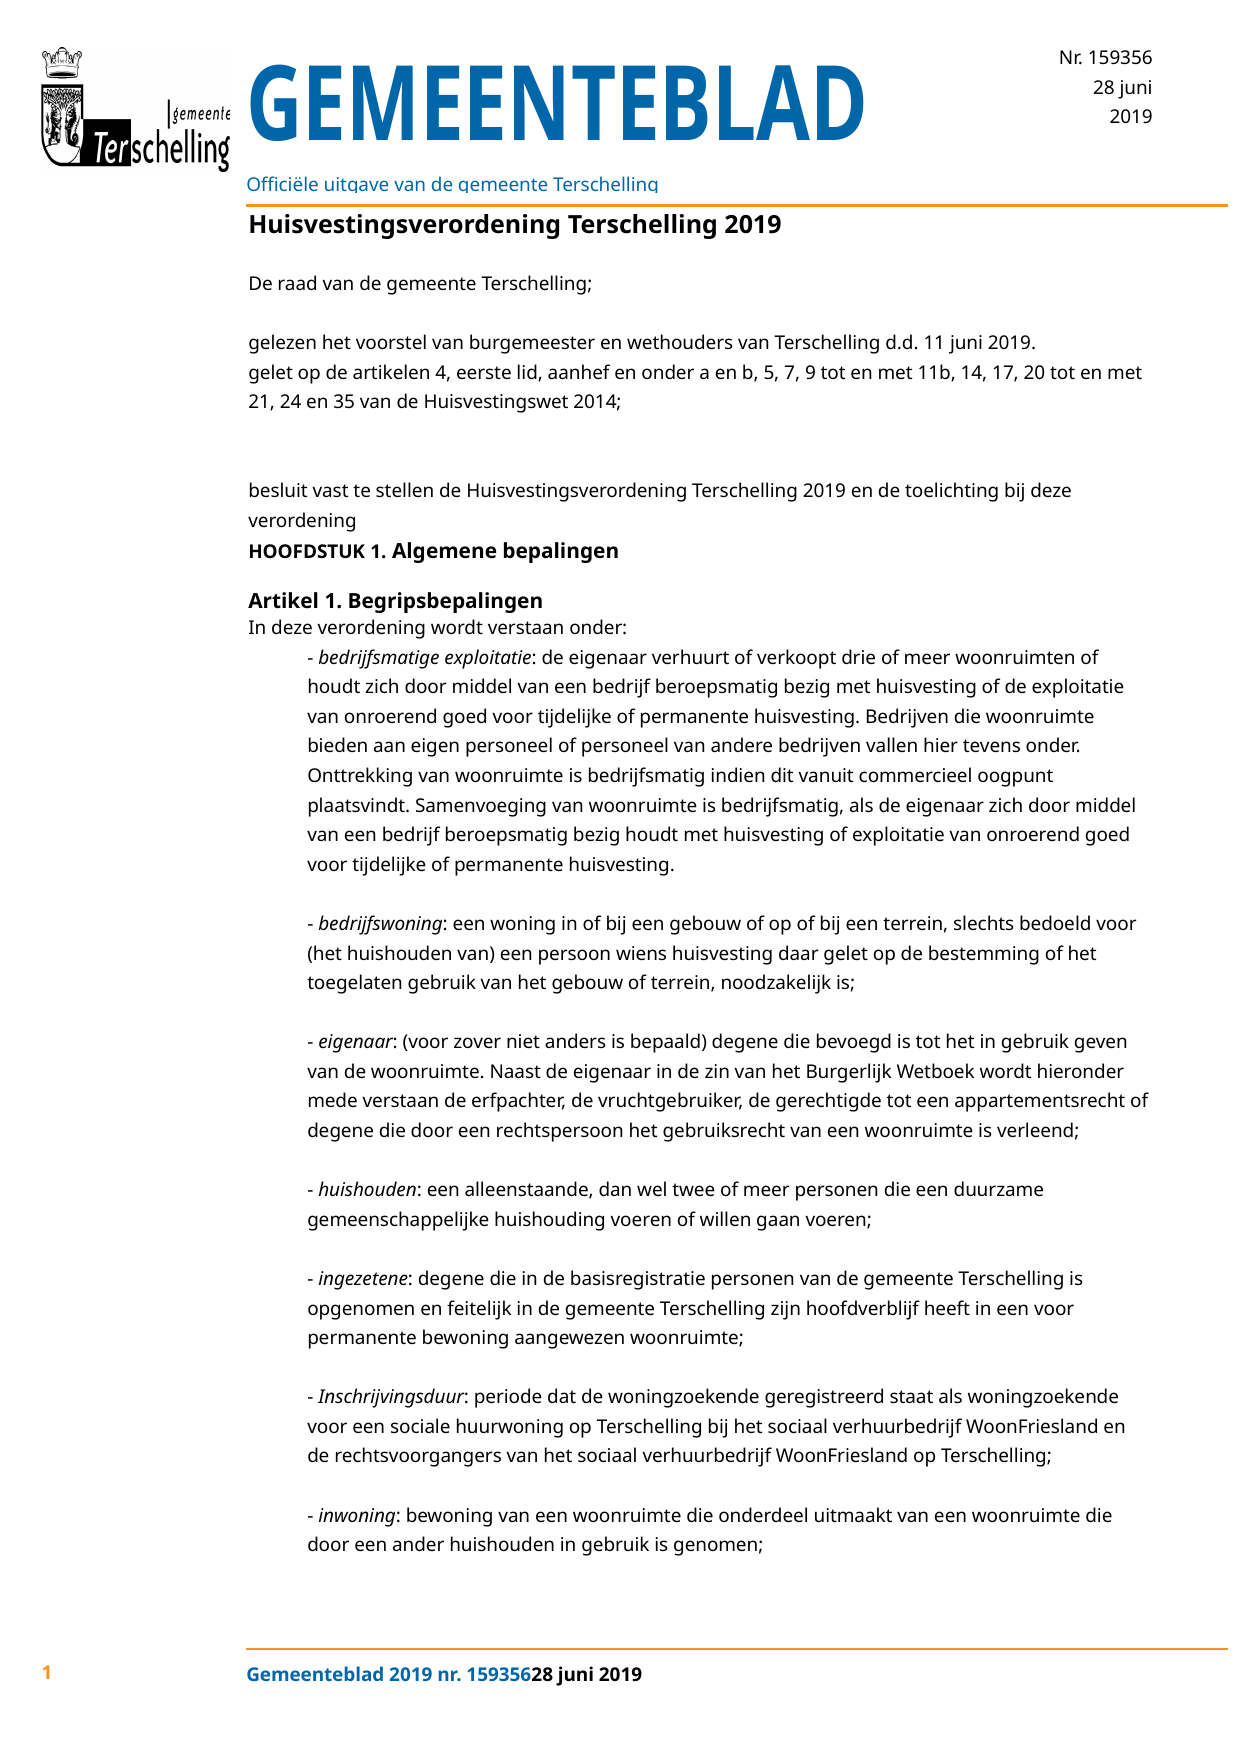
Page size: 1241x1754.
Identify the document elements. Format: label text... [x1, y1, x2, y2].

list - bedrijfswoning: een woning in of bij een gebouw of op of bij een terrein, slechts bedoeld voor (het huishouden van) een persoon wiens huisvesting daar gelet op de bestemming of het toegelaten gebruik van het gebouw of terrein, noodzakelijk is; [248, 910, 1152, 995]
text gelezen het voorstel van burgemeester en wethouders van Terschelling d.d. 11 juni 2019. [248, 329, 1152, 355]
text In deze verordening wordt verstaan onder: [248, 614, 1152, 640]
text Huisvestingsverordening Terschelling 2019 [248, 207, 1152, 241]
text gelet op de artikelen 4, eerste lid, aanhef en onder a en b, 5, 7, 9 tot en met 11b, 14, 17, 20 tot en met 21, 24 en 35 van de Huisvestingswet 2014; [248, 359, 1152, 414]
text besluit vast te stellen de Huisvestingsverordening Terschelling 2019 en de toelichting bij deze verordening [248, 477, 1152, 533]
text Artikel 1. Begripsbepalingen [248, 586, 1152, 614]
picture [41, 47, 231, 172]
list - huishouden: een alleenstaande, dan wel twee of meer personen die een duurzame gemeenschappelijke huishouding voeren of willen gaan voeren; [248, 1176, 1152, 1232]
text De raad van de gemeente Terschelling; [248, 270, 1152, 296]
list - ingezetene: degene die in de basisregistratie personen van de gemeente Terschelling is opgenomen en feitelijk in de gemeente Terschelling zijn hoofdverblijf heeft in een voor permanente bewoning aangewezen woonruimte; [248, 1265, 1152, 1350]
list - inwoning: bewoning van een woonruimte die onderdeel uitmaakt van een woonruimte die door een ander huishouden in gebruik is genomen; [248, 1502, 1152, 1557]
list - eigenaar: (voor zover niet anders is bepaald) degene die bevoegd is tot het in gebruik geven van de woonruimte. Naast de eigenaar in de zin van het Burgerlijk Wetboek wordt hieronder mede verstaan de erfpachter, de vruchtgebruiker, de gerechtigde tot een appartementsrecht of degene die door een rechtspersoon het gebruiksrecht van een woonruimte is verleend; [248, 1028, 1152, 1143]
list - bedrijfsmatige exploitatie: de eigenaar verhuurt of verkoopt drie of meer woonruimten of houdt zich door middel van een bedrijf beroepsmatig bezig met huisvesting of de exploitatie van onroerend goed voor tijdelijke of permanente huisvesting. Bedrijven die woonruimte bieden aan eigen personeel of personeel van andere bedrijven vallen hier tevens onder. Onttrekking van woonruimte is bedrijfsmatig indien dit vanuit commercieel oogpunt plaatsvindt. Samenvoeging van woonruimte is bedrijfsmatig, als de eigenaar zich door middel van een bedrijf beroepsmatig bezig houdt met huisvesting of exploitatie van onroerend goed voor tijdelijke of permanente huisvesting. [248, 644, 1152, 877]
text HOOFDSTUK 1. Algemene bepalingen [248, 537, 1152, 565]
list - Inschrijvingsduur: periode dat de woningzoekende geregistreerd staat als woningzoekende voor een sociale huurwoning op Terschelling bij het sociaal verhuurbedrijf WoonFriesland en de rechtsvoorgangers van het sociaal verhuurbedrijf WoonFriesland op Terschelling; [248, 1383, 1152, 1468]
